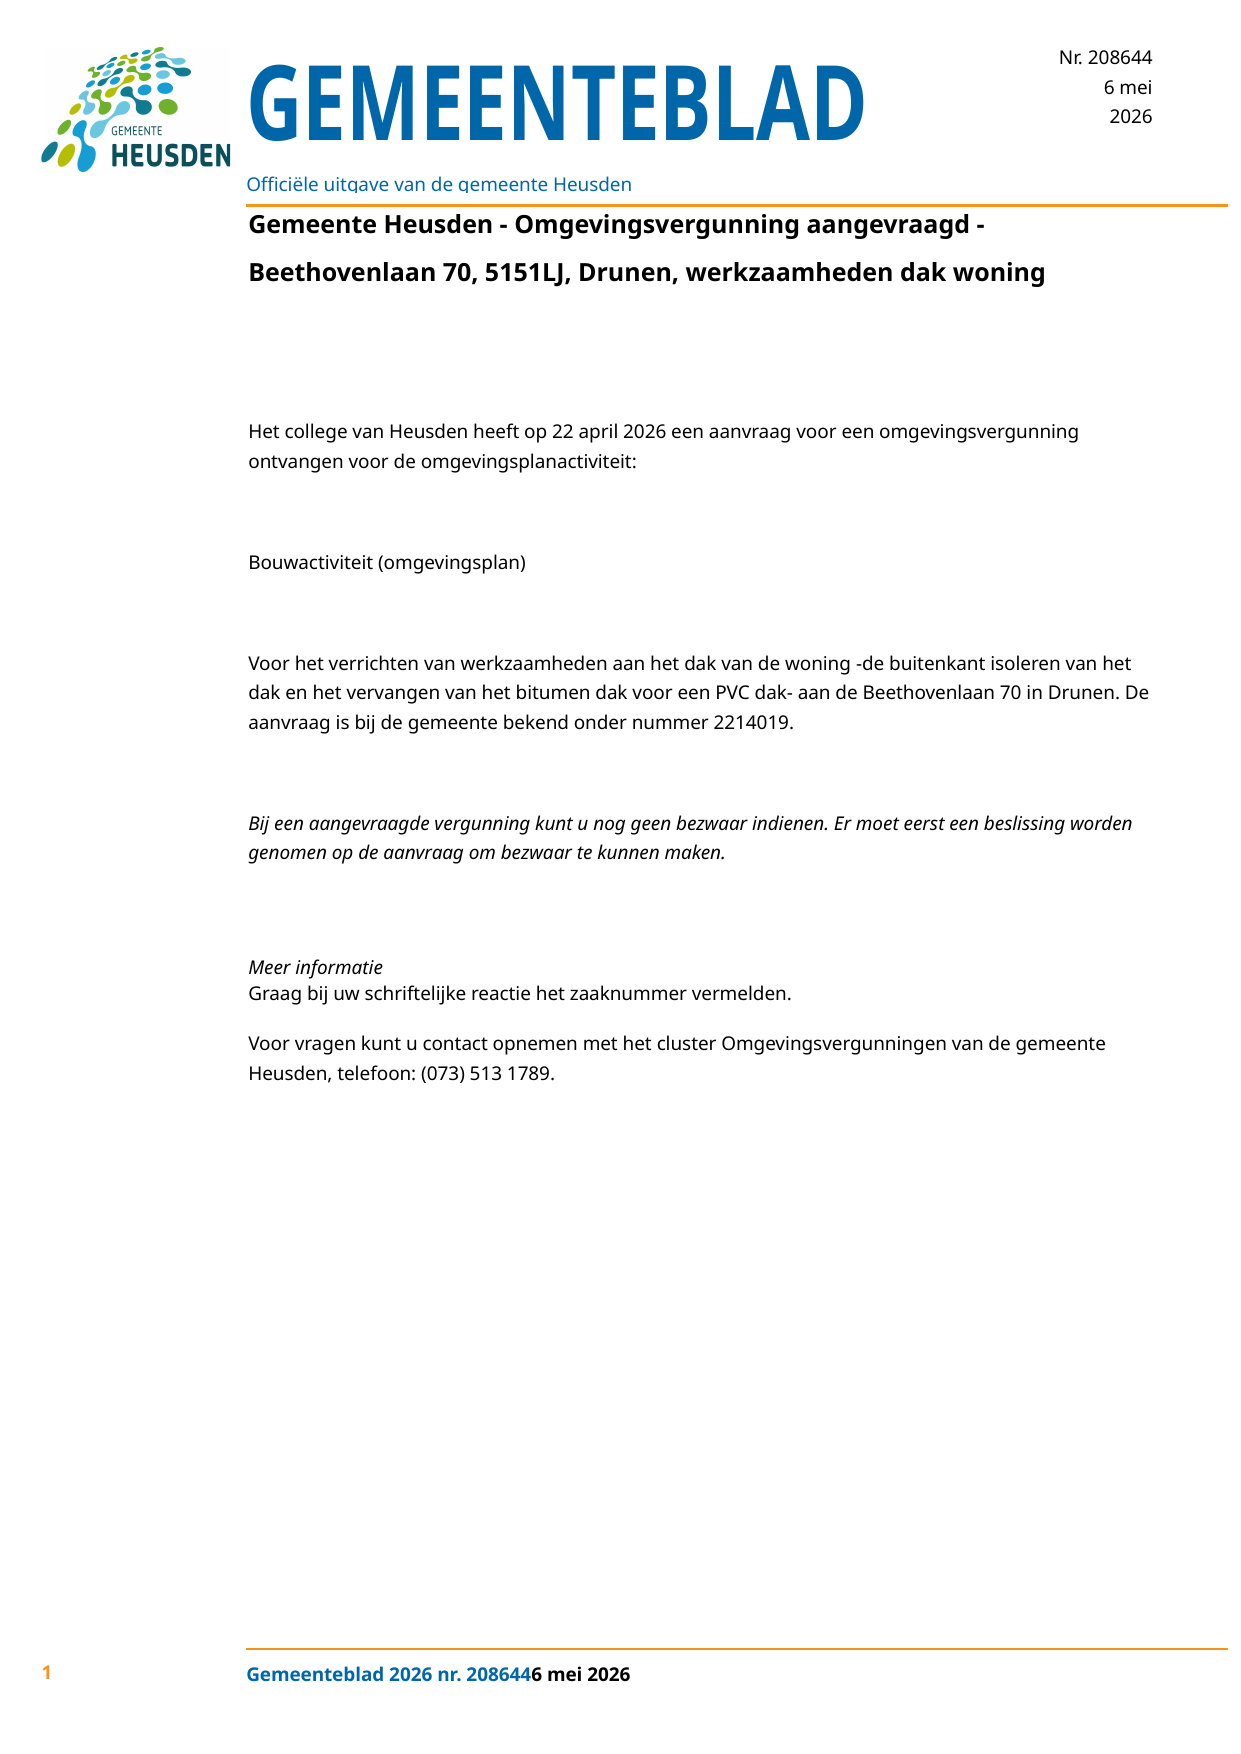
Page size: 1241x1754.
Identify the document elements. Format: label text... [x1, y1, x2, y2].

text Gemeente Heusden - Omgevingsvergunning aangevraagd - Beethovenlaan 70, 5151LJ, Drunen, werkzaamheden dak woning [248, 207, 1152, 288]
text Bouwactiviteit (omgevingsplan) [248, 549, 1152, 575]
text Voor het verrichten van werkzaamheden aan het dak van de woning -de buitenkant isoleren van het dak en het vervangen van het bitumen dak voor een PVC dak- aan de Beethovenlaan 70 in Drunen. De aanvraag is bij de gemeente bekend onder nummer 2214019. [248, 650, 1152, 735]
text Voor vragen kunt u contact opnemen met het cluster Omgevingsvergunningen van de gemeente Heusden, telefoon: (073) 513 1789. [248, 1030, 1152, 1085]
text Bij een aangevraagde vergunning kunt u nog geen bezwaar indienen. Er moet eerst een beslissing worden genomen op de aanvraag om bezwaar te kunnen maken. [248, 810, 1152, 865]
text Meer informatie [248, 954, 1152, 980]
picture [41, 47, 231, 172]
text Graag bij uw schriftelijke reactie het zaaknummer vermelden. [248, 980, 1152, 1005]
text Het college van Heusden heeft op 22 april 2026 een aanvraag voor een omgevingsvergunning ontvangen voor de omgevingsplanactiviteit: [248, 419, 1152, 474]
